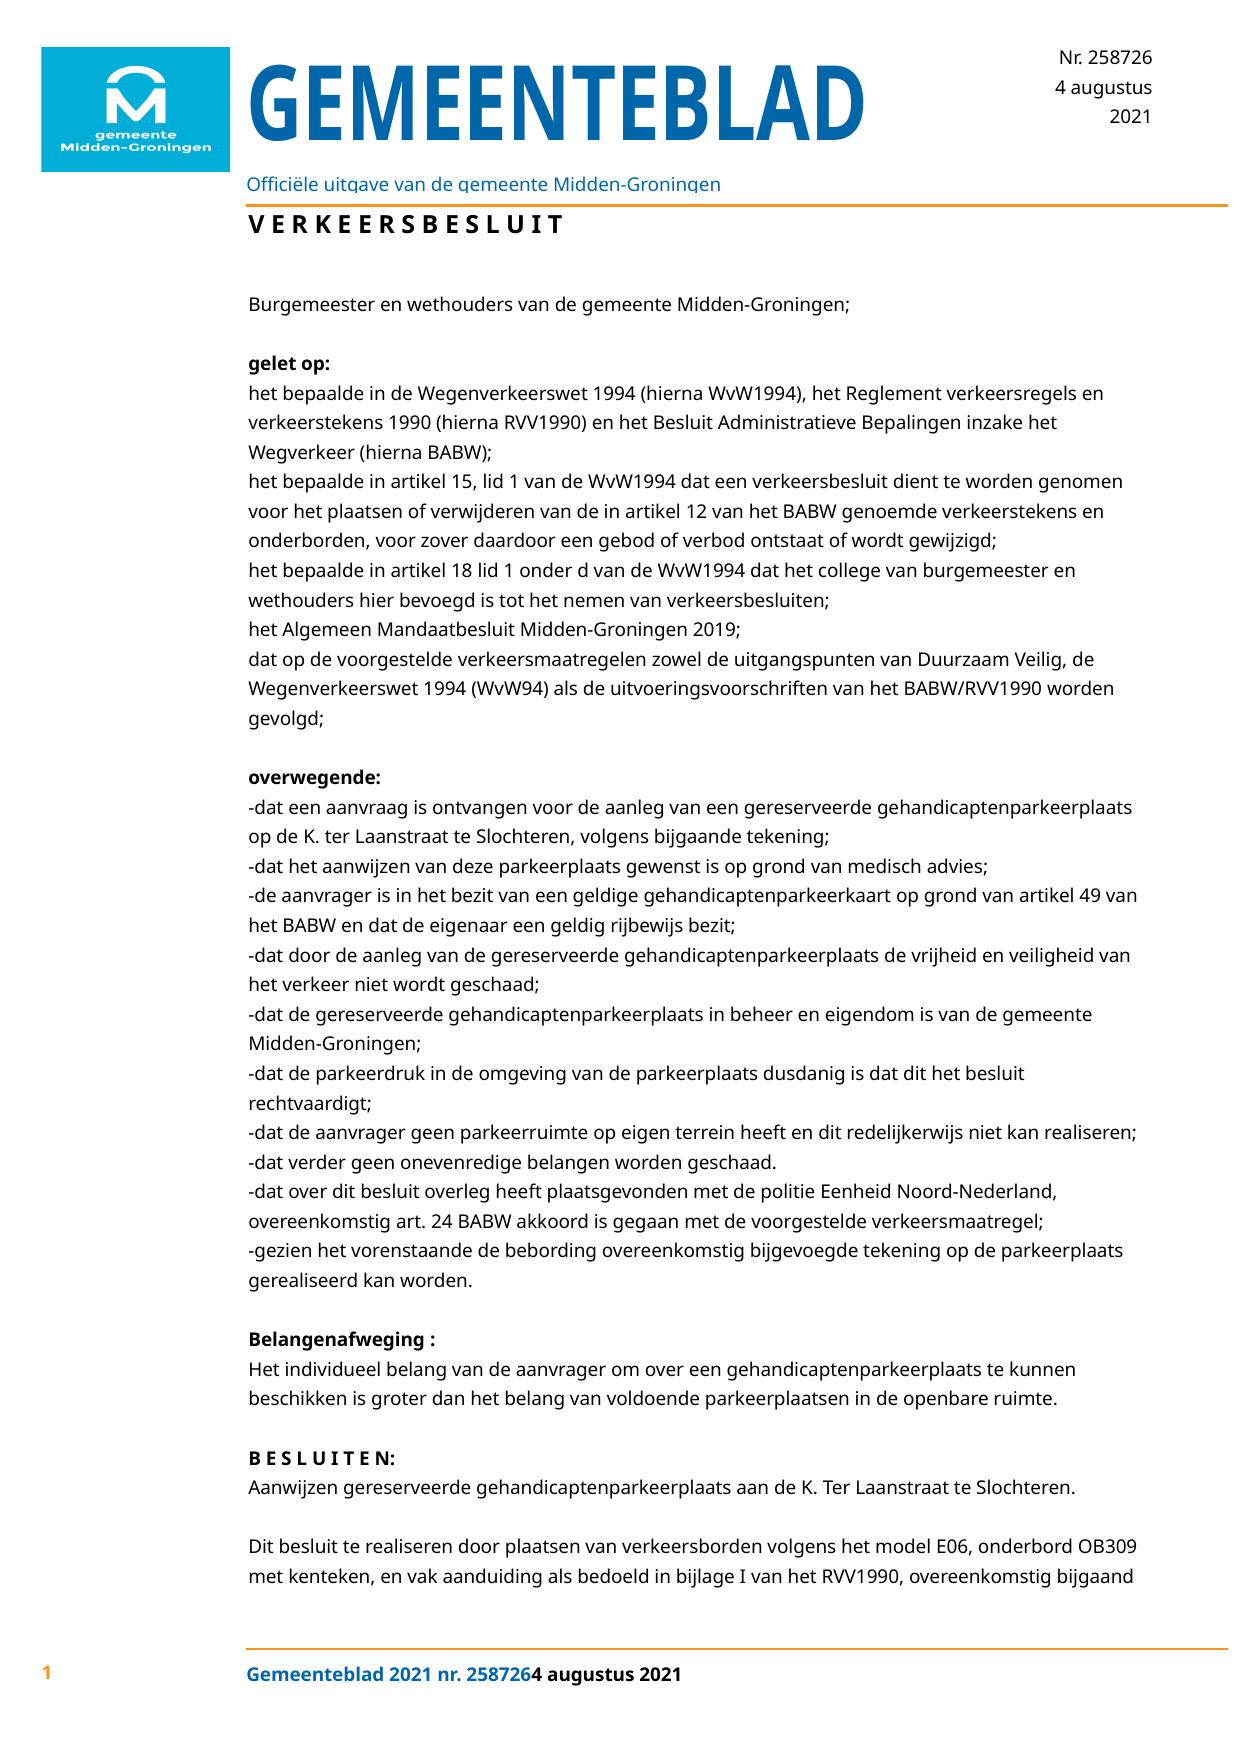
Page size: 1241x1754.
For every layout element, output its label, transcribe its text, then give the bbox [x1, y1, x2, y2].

text Dit besluit te realiseren door plaatsen van verkeersborden volgens het model E06, onderbord OB309 met kenteken, en vak aanduiding als bedoeld in bijlage I van het RVV1990, overeenkomstig bijgaand [248, 1533, 1152, 1589]
text Burgemeester en wethouders van de gemeente Midden-Groningen; [248, 291, 1152, 317]
text -dat het aanwijzen van deze parkeerplaats gewenst is op grond van medisch advies; [248, 853, 1152, 879]
text het Algemeen Mandaatbesluit Midden-Groningen 2019; [248, 616, 1152, 642]
picture [107, 89, 165, 122]
text het bepaalde in artikel 18 lid 1 onder d van de WvW1994 dat het college van burgemeester en wethouders hier bevoegd is tot het nemen van verkeersbesluiten; [248, 557, 1152, 613]
text overwegende: [248, 764, 1152, 790]
text Het individueel belang van de aanvrager om over een gehandicaptenparkeerplaats te kunnen beschikken is groter dan het belang van voldoende parkeerplaatsen in de openbare ruimte. [248, 1356, 1152, 1411]
text Aanwijzen gereserveerde gehandicaptenparkeerplaats aan de K. Ter Laanstraat te Slochteren. [248, 1474, 1152, 1500]
text -dat over dit besluit overleg heeft plaatsgevonden met de politie Eenheid Noord-Nederland, overeenkomstig art. 24 BABW akkoord is gegaan met de voorgestelde verkeersmaatregel; [248, 1178, 1152, 1234]
text -dat een aanvraag is ontvangen voor de aanleg van een gereserveerde gehandicaptenparkeerplaats op de K. ter Laanstraat te Slochteren, volgens bijgaande tekening; [248, 794, 1152, 849]
text -gezien het vorenstaande de bebording overeenkomstig bijgevoegde tekening op de parkeerplaats gerealiseerd kan worden. [248, 1238, 1152, 1293]
text -dat verder geen onevenredige belangen worden geschaad. [248, 1149, 1152, 1175]
text -dat de parkeerdruk in de omgeving van de parkeerplaats dusdanig is dat dit het besluit rechtvaardigt; [248, 1060, 1152, 1116]
picture [184, 146, 190, 153]
text B E S L U I T E N: [248, 1445, 1152, 1471]
text Belangenafweging : [248, 1326, 1152, 1352]
text -de aanvrager is in het bezit van een geldige gehandicaptenparkeerkaart op grond van artikel 49 van het BABW en dat de eigenaar een geldig rijbewijs bezit; [248, 883, 1152, 938]
text -dat de gereserveerde gehandicaptenparkeerplaats in beheer en eigendom is van de gemeente Midden-Groningen; [248, 1001, 1152, 1056]
text V E R K E E R S B E S L U I T [248, 207, 1152, 241]
text dat op de voorgestelde verkeersmaatregelen zowel de uitgangspunten van Duurzaam Veilig, de Wegenverkeerswet 1994 (WvW94) als de uitvoeringsvoorschriften van het BABW/RVV1990 worden gevolgd; [248, 646, 1152, 731]
text gelet op: [248, 350, 1152, 376]
text -dat door de aanleg van de gereserveerde gehandicaptenparkeerplaats de vrijheid en veiligheid van het verkeer niet wordt geschaad; [248, 942, 1152, 997]
picture [108, 66, 164, 82]
text -dat de aanvrager geen parkeerruimte op eigen terrein heeft en dit redelijkerwijs niet kan realiseren; [248, 1119, 1152, 1145]
text het bepaalde in artikel 15, lid 1 van de WvW1994 dat een verkeersbesluit dient te worden genomen voor het plaatsen of verwijderen van de in artikel 12 van het BABW genoemde verkeerstekens en onderborden, voor zover daardoor een gebod of verbod ontstaat of wordt gewijzigd; [248, 468, 1152, 553]
text het bepaalde in de Wegenverkeerswet 1994 (hierna WvW1994), het Reglement verkeersregels en verkeerstekens 1990 (hierna RVV1990) en het Besluit Administratieve Bepalingen inzake het Wegverkeer (hierna BABW); [248, 380, 1152, 465]
